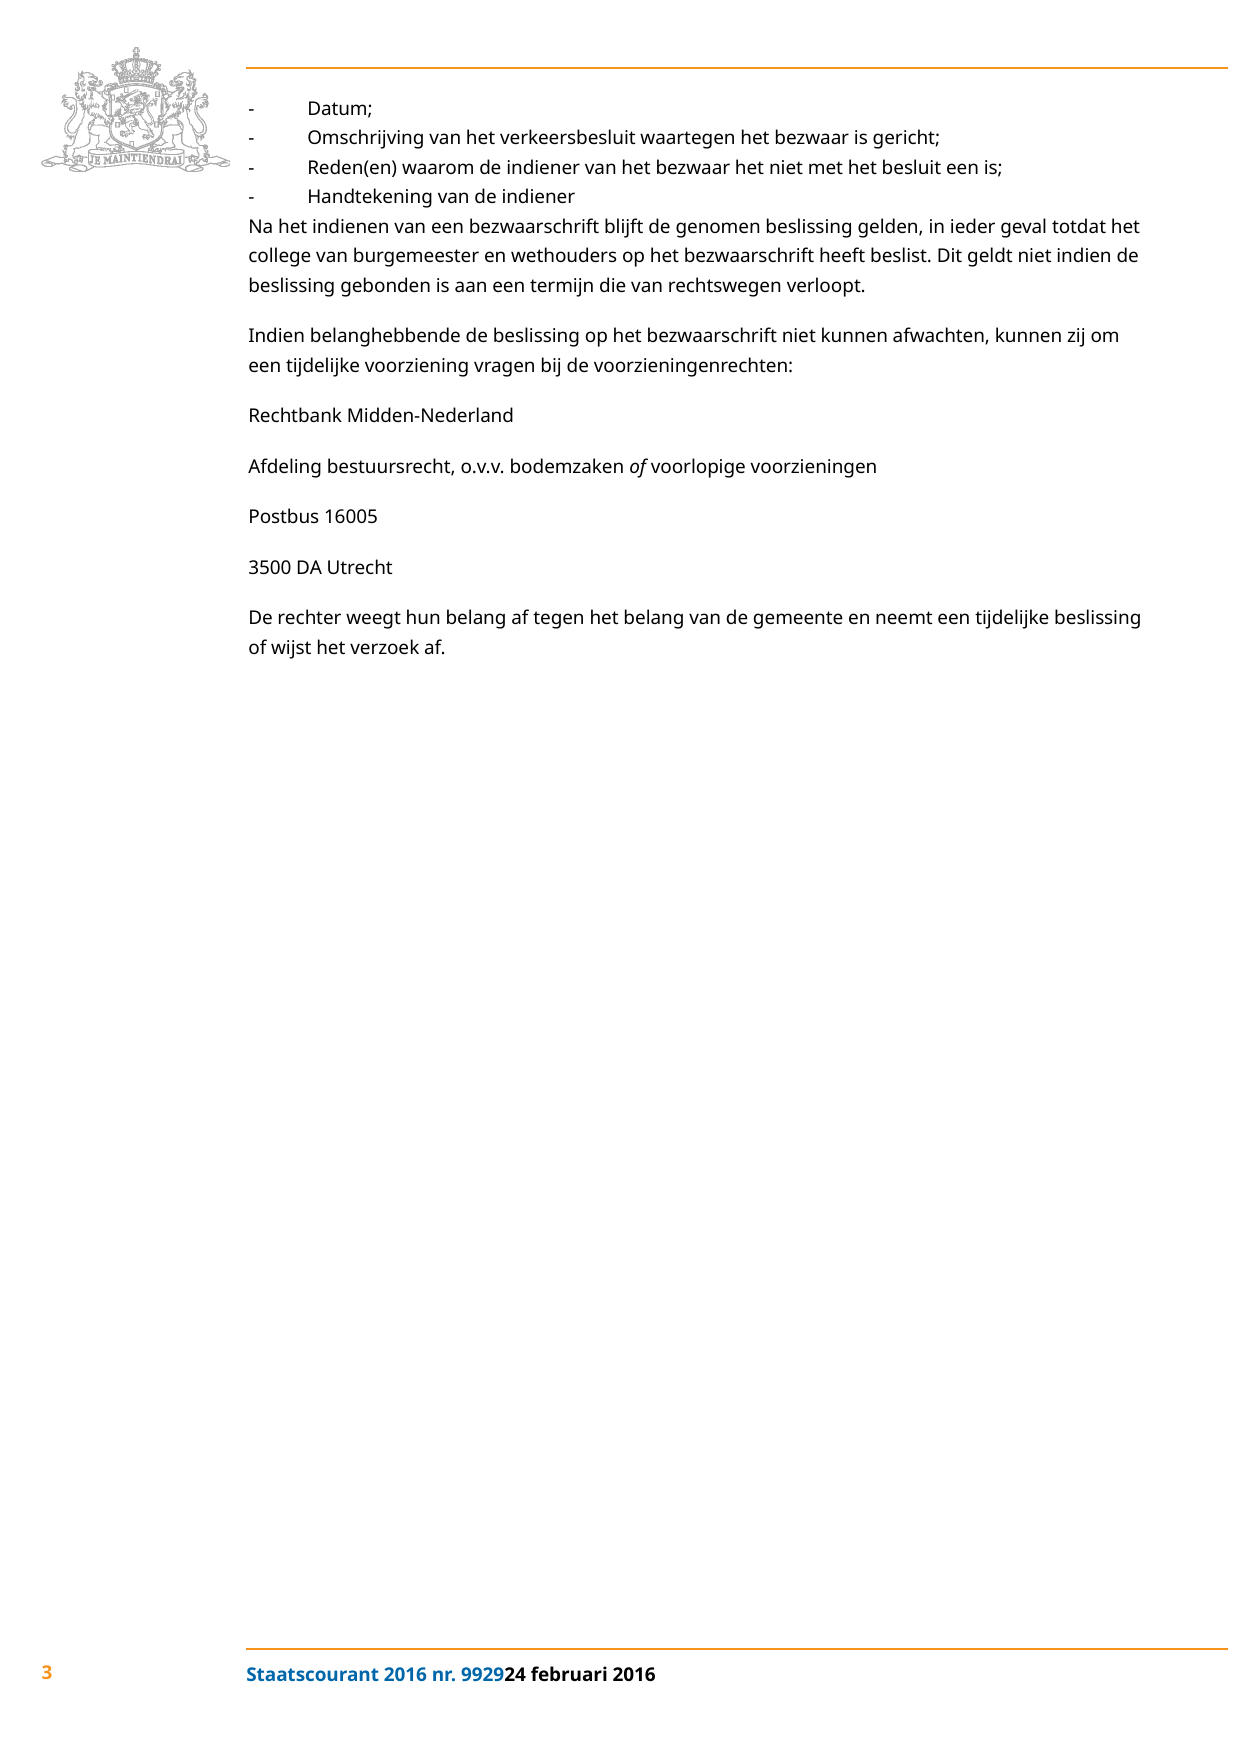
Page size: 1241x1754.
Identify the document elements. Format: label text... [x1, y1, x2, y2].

picture [41, 47, 231, 172]
text Afdeling bestuursrecht, o.v.v. bodemzaken of voorlopige voorzieningen [248, 453, 1152, 479]
text Rechtbank Midden-Nederland [248, 403, 1152, 428]
list Datum; [248, 95, 1152, 121]
text Postbus 16005 [248, 503, 1152, 529]
list Omschrijving van het verkeersbesluit waartegen het bezwaar is gericht; [248, 124, 1152, 150]
list Handtekening van de indiener [248, 183, 1152, 209]
text Indien belanghebbende de beslissing op het bezwaarschrift niet kunnen afwachten, kunnen zij om een tijdelijke voorziening vragen bij de voorzieningenrechten: [248, 323, 1152, 378]
text De rechter weegt hun belang af tegen het belang van de gemeente en neemt een tijdelijke beslissing of wijst het verzoek af. [248, 604, 1152, 660]
text 3500 DA Utrecht [248, 554, 1152, 580]
list Reden(en) waarom de indiener van het bezwaar het niet met het besluit een is; [248, 154, 1152, 180]
text Na het indienen van een bezwaarschrift blijft de genomen beslissing gelden, in ieder geval totdat het college van burgemeester en wethouders op het bezwaarschrift heeft beslist. Dit geldt niet indien de beslissing gebonden is aan een termijn die van rechtswegen verloopt. [248, 213, 1152, 298]
